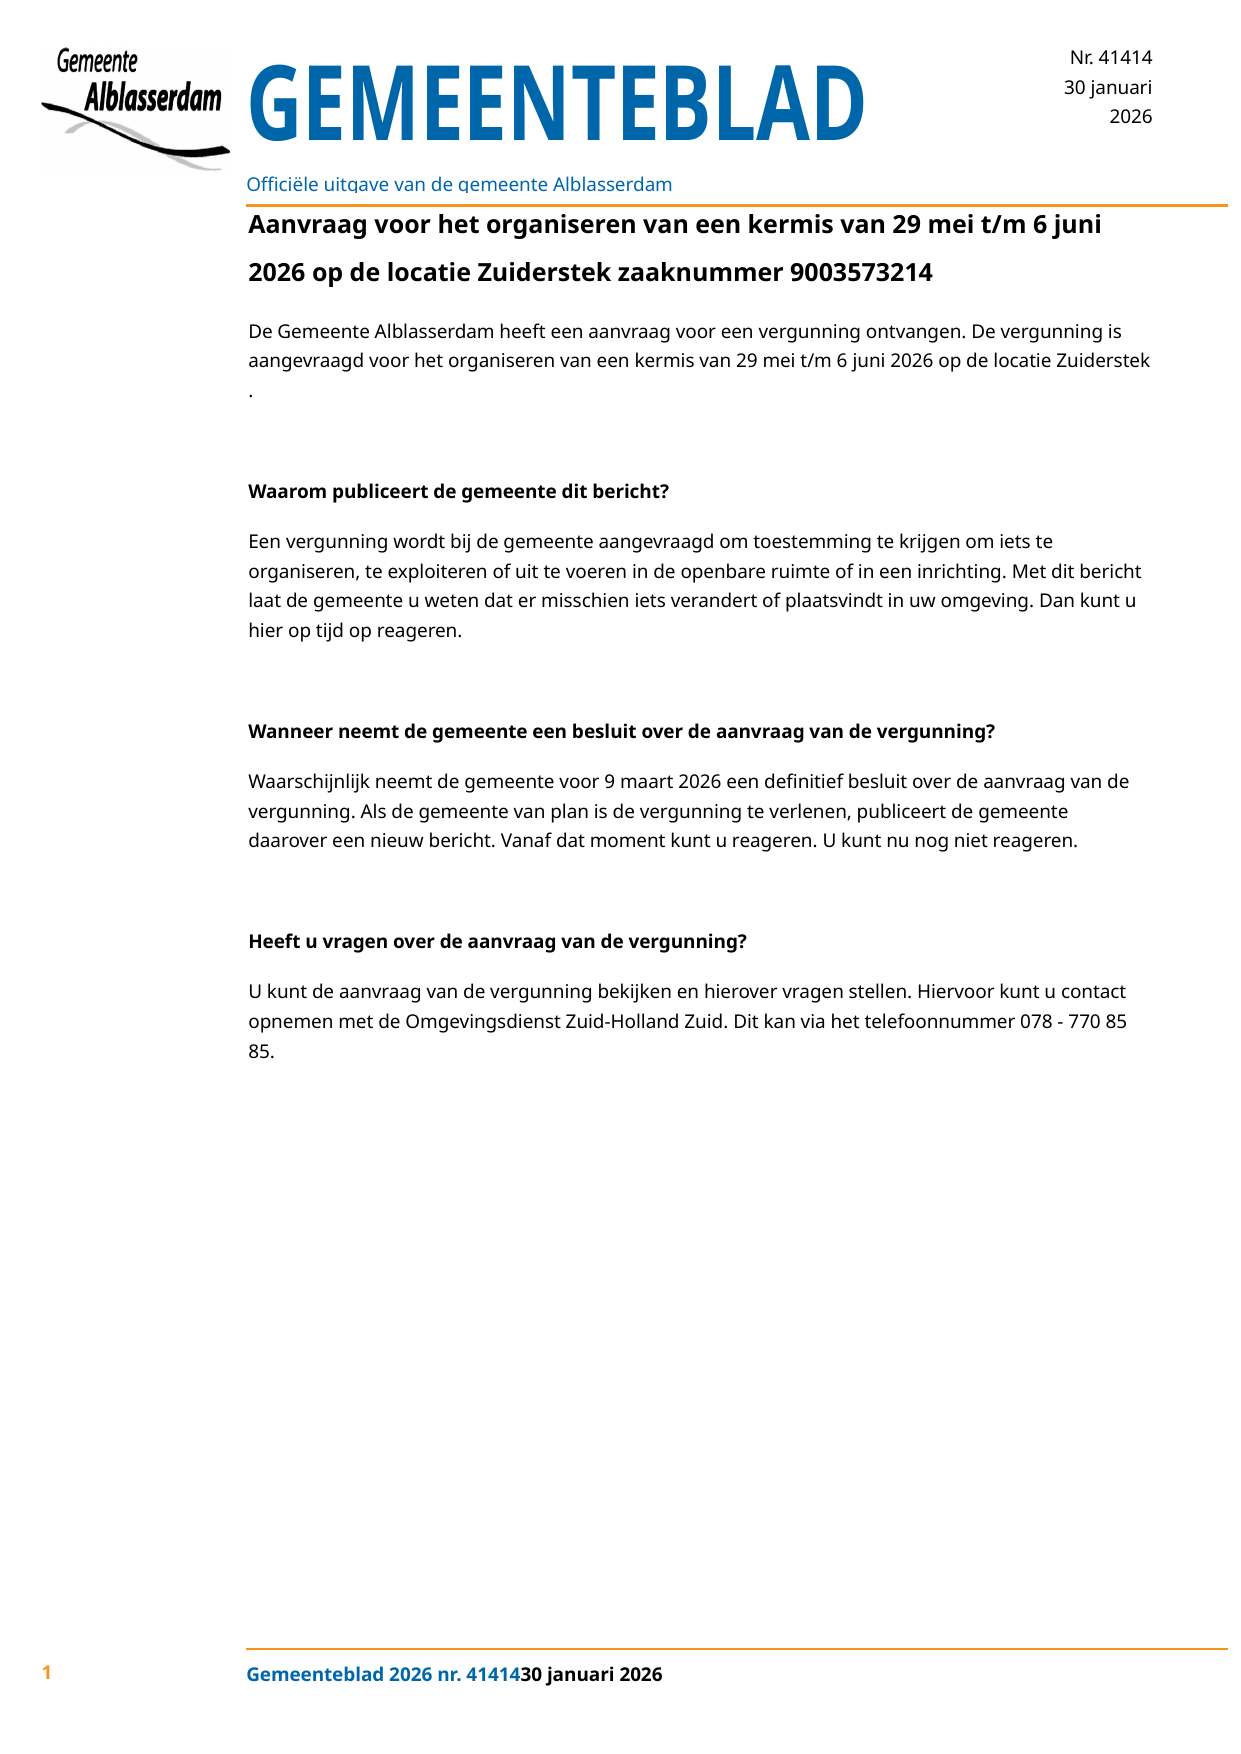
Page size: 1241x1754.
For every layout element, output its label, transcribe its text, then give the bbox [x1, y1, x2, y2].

text Heeft u vragen over de aanvraag van de vergunning? [248, 928, 1152, 954]
picture [41, 47, 231, 172]
text Een vergunning wordt bij de gemeente aangevraagd om toestemming te krijgen om iets te organiseren, te exploiteren of uit te voeren in de openbare ruimte of in een inrichting. Met dit bericht laat de gemeente u weten dat er misschien iets verandert of plaatsvindt in uw omgeving. Dan kunt u hier op tijd op reageren. [248, 528, 1152, 643]
text Waarom publiceert de gemeente dit bericht? [248, 478, 1152, 504]
text Aanvraag voor het organiseren van een kermis van 29 mei t/m 6 juni 2026 op de locatie Zuiderstek zaaknummer 9003573214 [248, 207, 1152, 288]
text Wanneer neemt de gemeente een besluit over de aanvraag van de vergunning? [248, 718, 1152, 744]
text Waarschijnlijk neemt de gemeente voor 9 maart 2026 een definitief besluit over de aanvraag van de vergunning. Als de gemeente van plan is de vergunning te verlenen, publiceert de gemeente daarover een nieuw bericht. Vanaf dat moment kunt u reageren. U kunt nu nog niet reageren. [248, 768, 1152, 853]
text De Gemeente Alblasserdam heeft een aanvraag voor een vergunning ontvangen. De vergunning is aangevraagd voor het organiseren van een kermis van 29 mei t/m 6 juni 2026 op de locatie Zuiderstek . [248, 318, 1152, 403]
text U kunt de aanvraag van de vergunning bekijken en hierover vragen stellen. Hiervoor kunt u contact opnemen met de Omgevingsdienst Zuid-Holland Zuid. Dit kan via het telefoonnummer 078 - 770 85 85. [248, 979, 1152, 1064]
